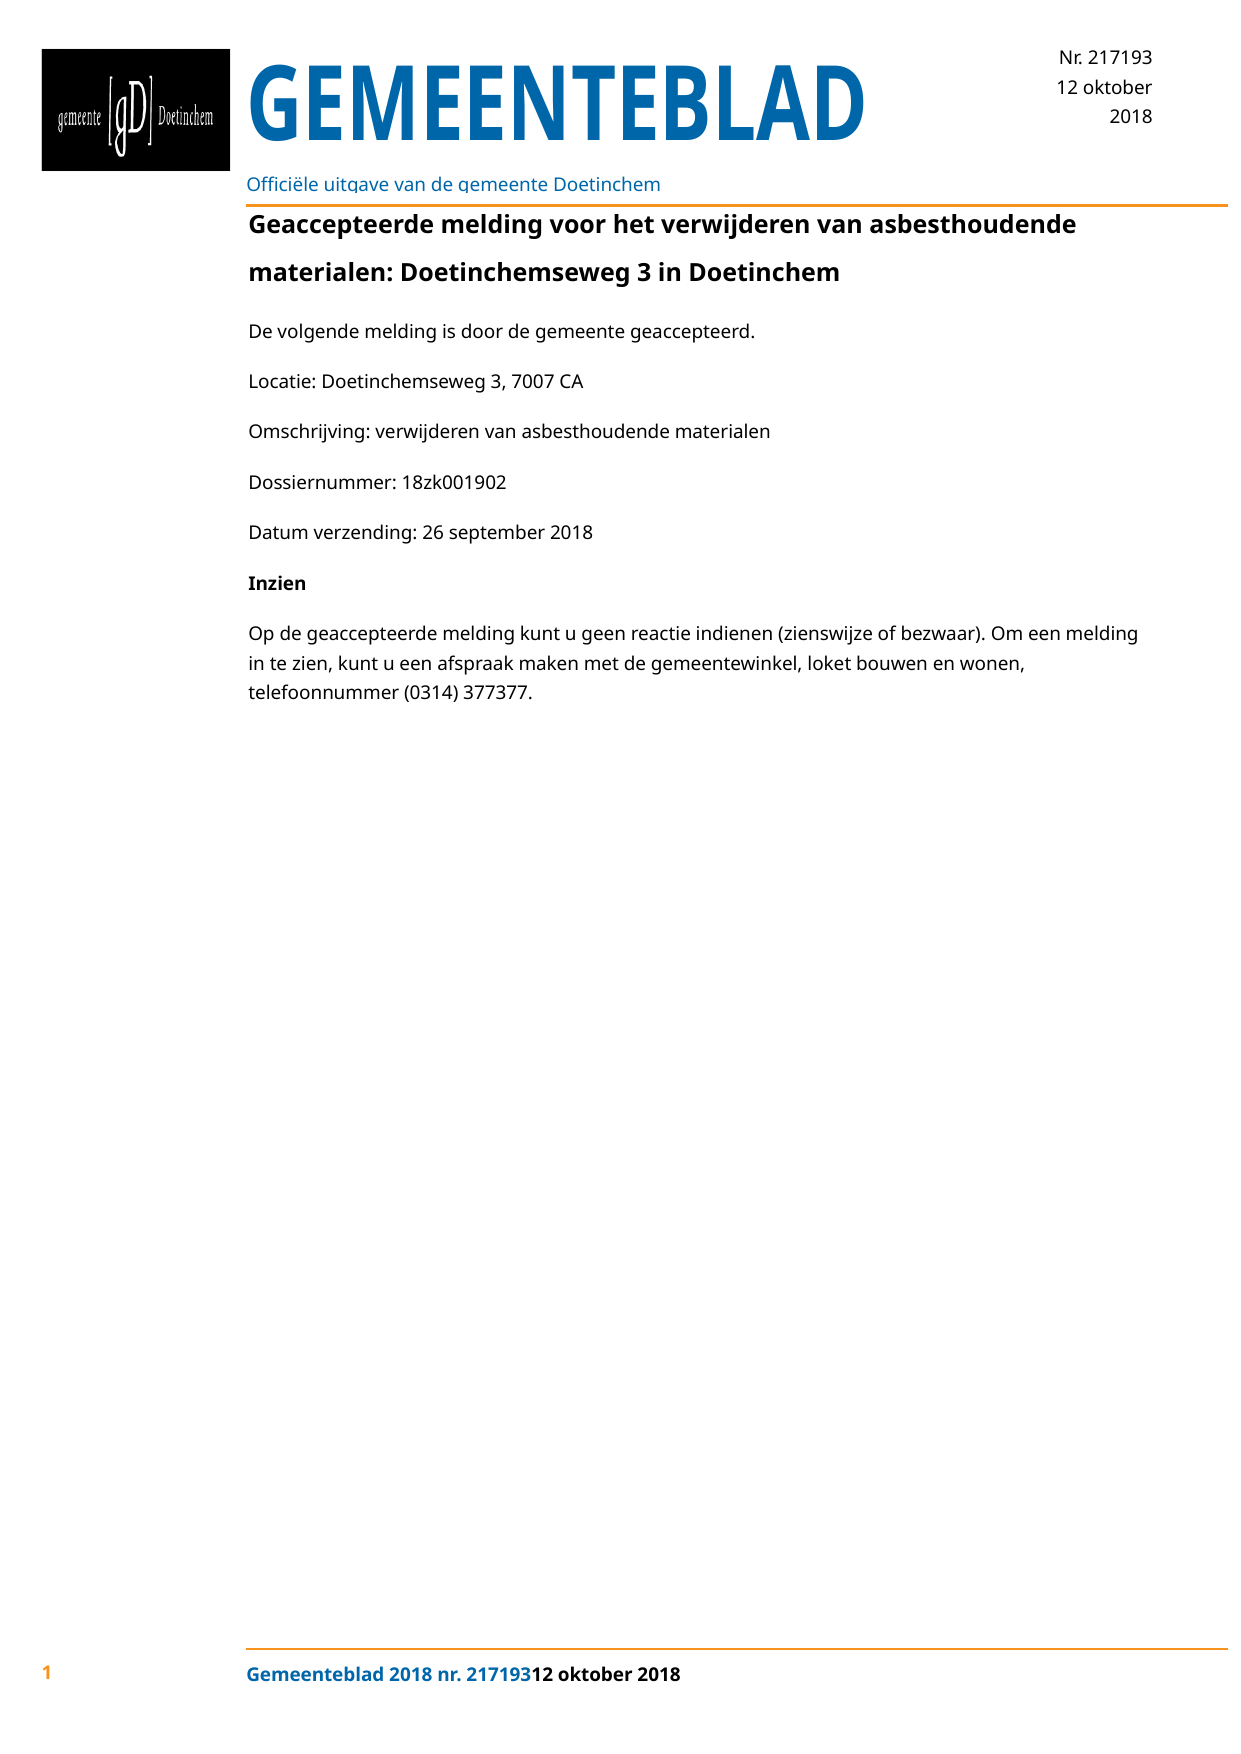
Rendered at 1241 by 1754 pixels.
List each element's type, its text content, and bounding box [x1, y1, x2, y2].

text De volgende melding is door de gemeente geaccepteerd. [248, 318, 1152, 344]
text Op de geaccepteerde melding kunt u geen reactie indienen (zienswijze of bezwaar). Om een melding in te zien, kunt u een afspraak maken met de gemeentewinkel, loket bouwen en wonen, telefoonnummer (0314) 377377. [248, 620, 1152, 705]
picture [41, 47, 231, 172]
text Datum verzending: 26 september 2018 [248, 519, 1152, 545]
text Locatie: Doetinchemseweg 3, 7007 CA [248, 368, 1152, 394]
text Omschrijving: verwijderen van asbesthoudende materialen [248, 419, 1152, 444]
text Dossiernummer: 18zk001902 [248, 469, 1152, 495]
text Geaccepteerde melding voor het verwijderen van asbesthoudende materialen: Doetinchemseweg 3 in Doetinchem [248, 207, 1152, 288]
text Inzien [248, 570, 1152, 596]
